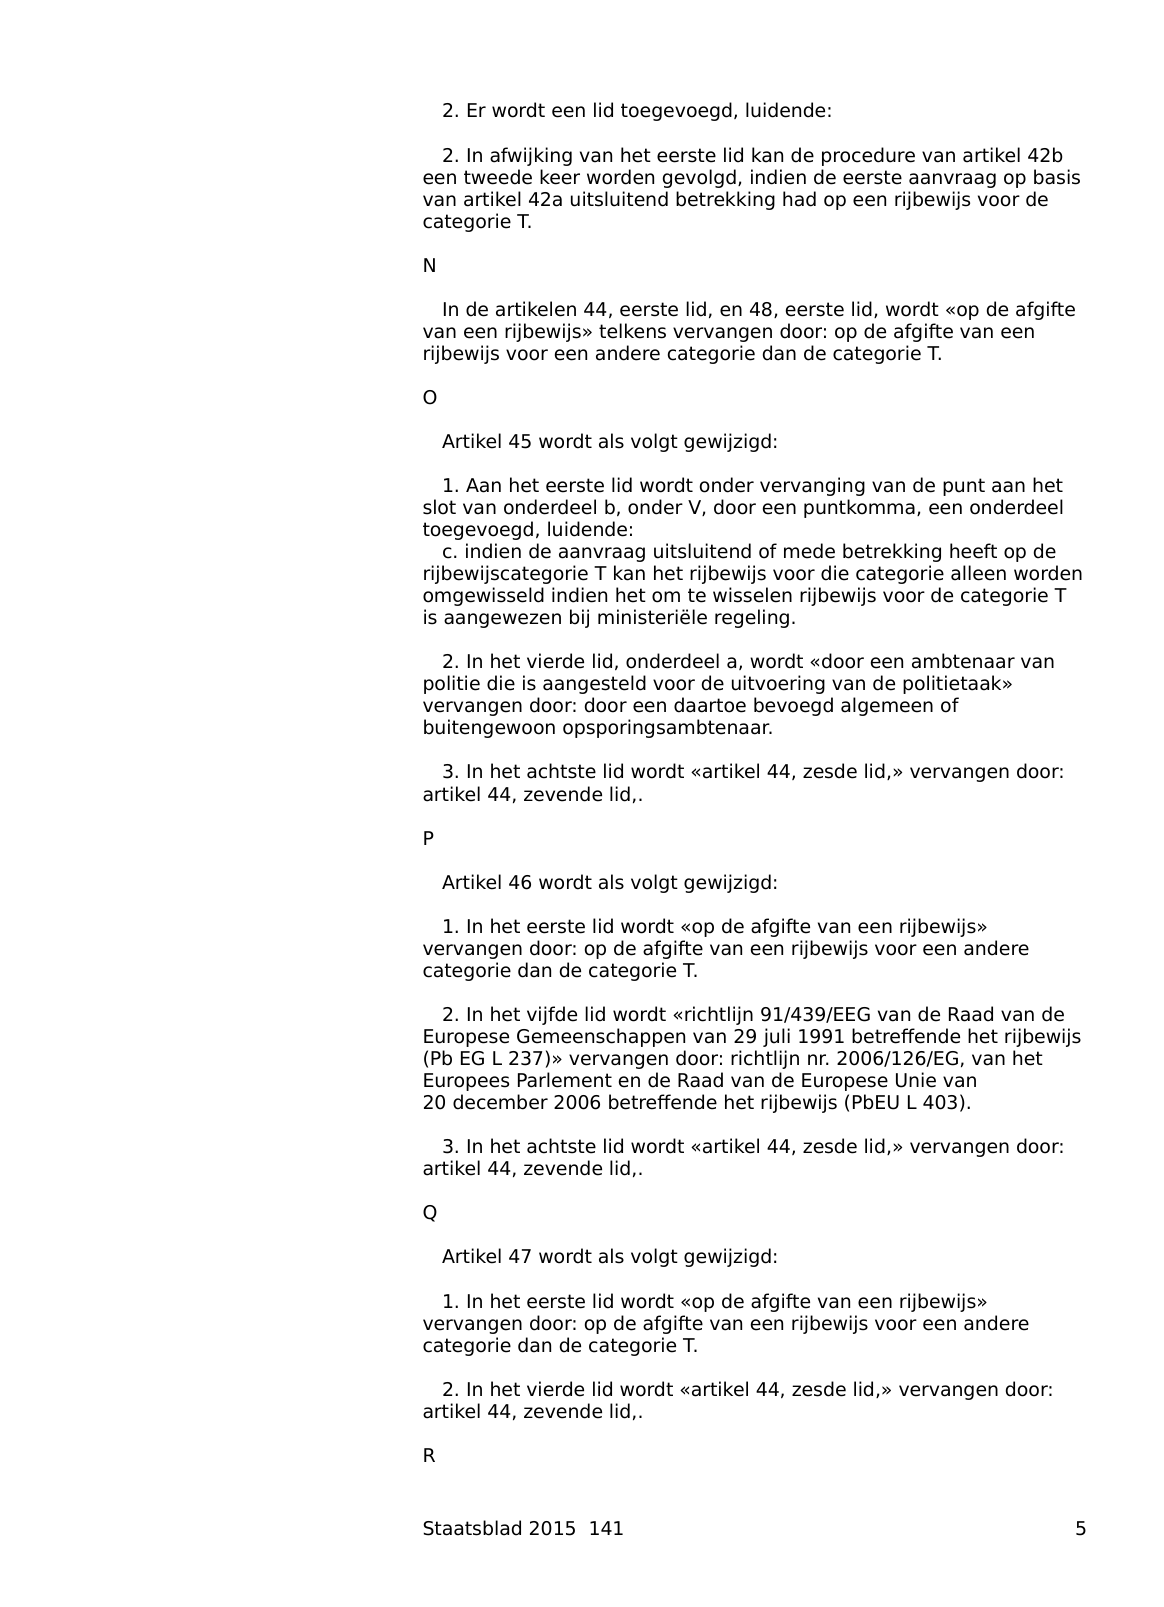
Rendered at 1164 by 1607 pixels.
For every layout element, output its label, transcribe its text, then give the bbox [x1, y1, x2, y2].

text O [422, 387, 1087, 409]
text 1. In het eerste lid wordt «op de afgifte van een rijbewijs» vervangen door: op de afgifte van een rijbewijs voor een andere categorie dan de categorie T. [422, 916, 1087, 982]
text Artikel 46 wordt als volgt gewijzigd: [422, 872, 1087, 894]
text 2. Er wordt een lid toegevoegd, luidende: [422, 100, 1087, 122]
text c. indien de aanvraag uitsluitend of mede betrekking heeft op de rijbewijscategorie T kan het rijbewijs voor die categorie alleen worden omgewisseld indien het om te wisselen rijbewijs voor de categorie T is aangewezen bij ministeriële regeling. [422, 541, 1087, 629]
text Q [422, 1202, 1087, 1224]
text 1. In het eerste lid wordt «op de afgifte van een rijbewijs» vervangen door: op de afgifte van een rijbewijs voor een andere categorie dan de categorie T. [422, 1291, 1087, 1357]
text P [422, 828, 1087, 849]
text Artikel 45 wordt als volgt gewijzigd: [422, 431, 1087, 453]
text N [422, 255, 1087, 277]
text 2. In het vijfde lid wordt «richtlijn 91/439/EEG van de Raad van de Europese Gemeenschappen van 29 juli 1991 betreffende het rijbewijs (Pb EG L 237)» vervangen door: richtlijn nr. 2006/126/EG, van het Europees Parlement en de Raad van de Europese Unie van 20 december 2006 betreffende het rijbewijs (PbEU L 403). [422, 1004, 1087, 1114]
text Artikel 47 wordt als volgt gewijzigd: [422, 1246, 1087, 1268]
text 1. Aan het eerste lid wordt onder vervanging van de punt aan het slot van onderdeel b, onder V, door een puntkomma, een onderdeel toegevoegd, luidende: [422, 475, 1087, 541]
text 2. In afwijking van het eerste lid kan de procedure van artikel 42b een tweede keer worden gevolgd, indien de eerste aanvraag op basis van artikel 42a uitsluitend betrekking had op een rijbewijs voor de categorie T. [422, 144, 1087, 232]
text In de artikelen 44, eerste lid, en 48, eerste lid, wordt «op de afgifte van een rijbewijs» telkens vervangen door: op de afgifte van een rijbewijs voor een andere categorie dan de categorie T. [422, 299, 1087, 365]
text 2. In het vierde lid wordt «artikel 44, zesde lid,» vervangen door: artikel 44, zevende lid,. [422, 1379, 1087, 1423]
text 2. In het vierde lid, onderdeel a, wordt «door een ambtenaar van politie die is aangesteld voor de uitvoering van de politietaak» vervangen door: door een daartoe bevoegd algemeen of buitengewoon opsporingsambtenaar. [422, 651, 1087, 739]
text R [422, 1445, 1087, 1467]
text 3. In het achtste lid wordt «artikel 44, zesde lid,» vervangen door: artikel 44, zevende lid,. [422, 1136, 1087, 1180]
text 3. In het achtste lid wordt «artikel 44, zesde lid,» vervangen door: artikel 44, zevende lid,. [422, 761, 1087, 805]
